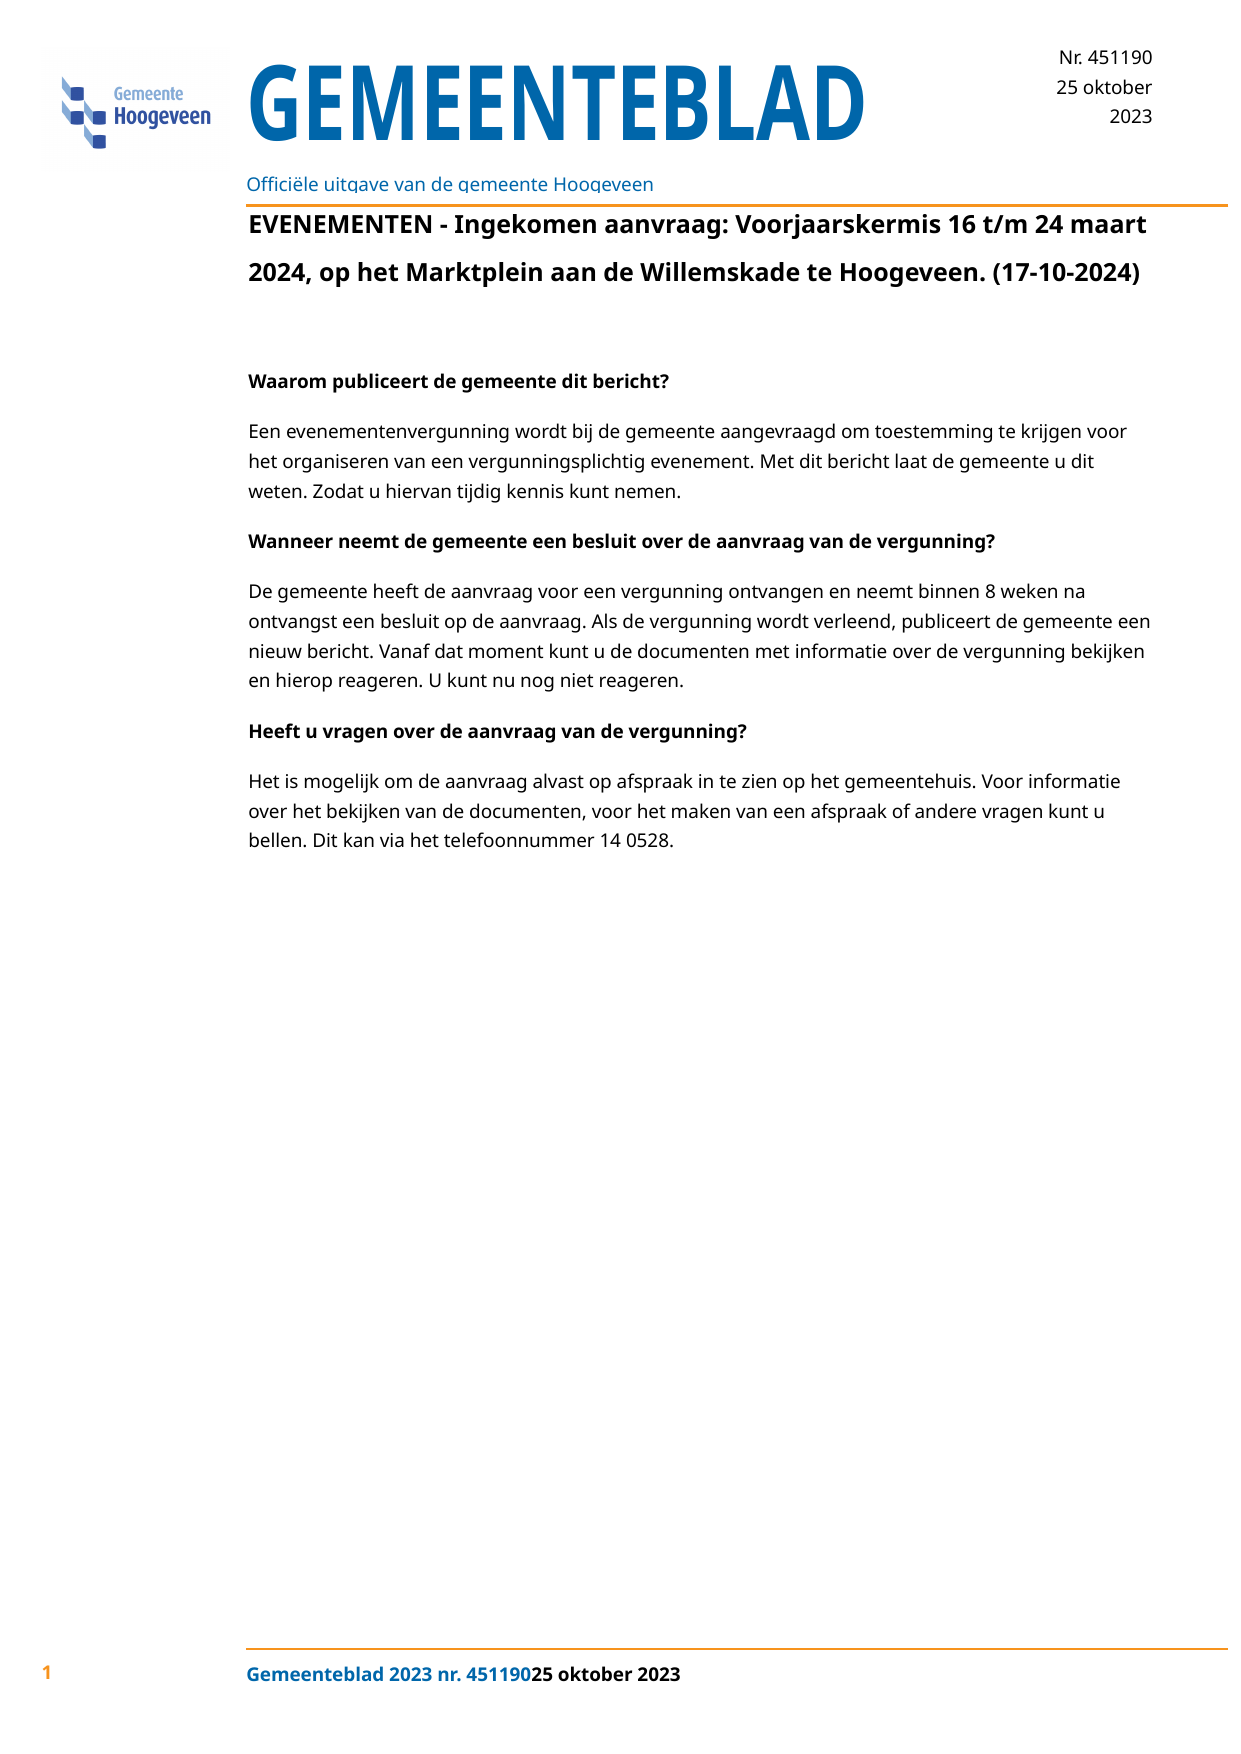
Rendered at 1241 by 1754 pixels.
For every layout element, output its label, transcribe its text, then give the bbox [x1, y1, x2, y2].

text Waarom publiceert de gemeente dit bericht? [248, 368, 1152, 394]
text De gemeente heeft de aanvraag voor een vergunning ontvangen en neemt binnen 8 weken na ontvangst een besluit op de aanvraag. Als de vergunning wordt verleend, publiceert de gemeente een nieuw bericht. Vanaf dat moment kunt u de documenten met informatie over de vergunning bekijken en hierop reageren. U kunt nu nog niet reageren. [248, 579, 1152, 693]
text Een evenementenvergunning wordt bij de gemeente aangevraagd om toestemming te krijgen voor het organiseren van een vergunningsplichtig evenement. Met dit bericht laat de gemeente u dit weten. Zodat u hiervan tijdig kennis kunt nemen. [248, 419, 1152, 504]
text Wanneer neemt de gemeente een besluit over de aanvraag van de vergunning? [248, 528, 1152, 554]
text Het is mogelijk om de aanvraag alvast op afspraak in te zien op het gemeentehuis. Voor informatie over het bekijken van de documenten, voor het maken van een afspraak of andere vragen kunt u bellen. Dit kan via het telefoonnummer 14 0528. [248, 768, 1152, 853]
text EVENEMENTEN - Ingekomen aanvraag: Voorjaarskermis 16 t/m 24 maart 2024, op het Marktplein aan de Willemskade te Hoogeveen. (17-10-2024) [248, 207, 1152, 288]
picture [41, 47, 231, 172]
text Heeft u vragen over de aanvraag van de vergunning? [248, 718, 1152, 744]
